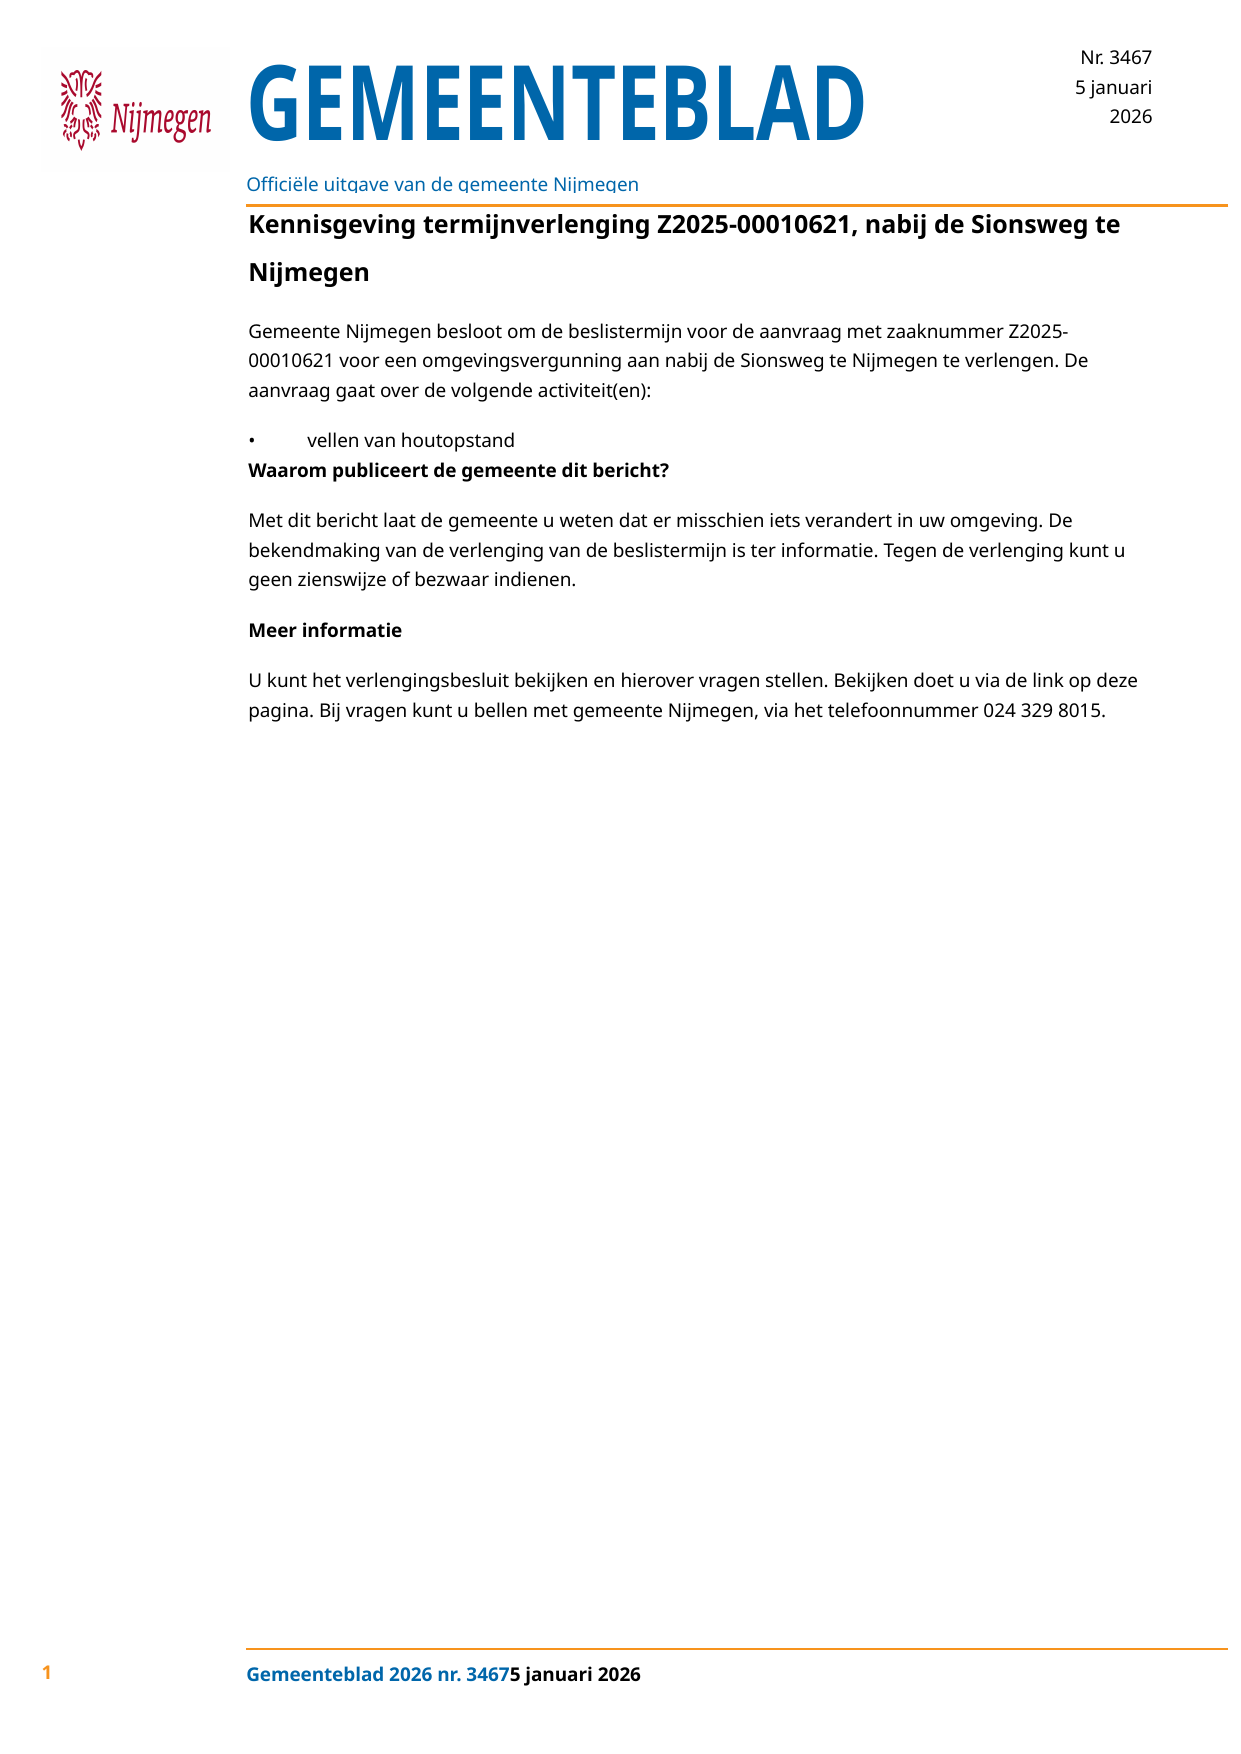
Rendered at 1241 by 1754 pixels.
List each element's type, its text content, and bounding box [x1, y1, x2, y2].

picture [41, 47, 231, 172]
text Met dit bericht laat de gemeente u weten dat er misschien iets verandert in uw omgeving. De bekendmaking van de verlenging van de beslistermijn is ter informatie. Tegen de verlenging kunt u geen zienswijze of bezwaar indienen. [248, 507, 1152, 592]
text Waarom publiceert de gemeente dit bericht? [248, 457, 1152, 483]
list vellen van houtopstand [248, 427, 1152, 453]
text Kennisgeving termijnverlenging Z2025-00010621, nabij de Sionsweg te Nijmegen [248, 207, 1152, 288]
text Gemeente Nijmegen besloot om de beslistermijn voor de aanvraag met zaaknummer Z2025-00010621 voor een omgevingsvergunning aan nabij de Sionsweg te Nijmegen te verlengen. De aanvraag gaat over de volgende activiteit(en): [248, 318, 1152, 403]
text Meer informatie [248, 617, 1152, 643]
text U kunt het verlengingsbesluit bekijken en hierover vragen stellen. Bekijken doet u via de link op deze pagina. Bij vragen kunt u bellen met gemeente Nijmegen, via het telefoonnummer 024 329 8015. [248, 667, 1152, 723]
